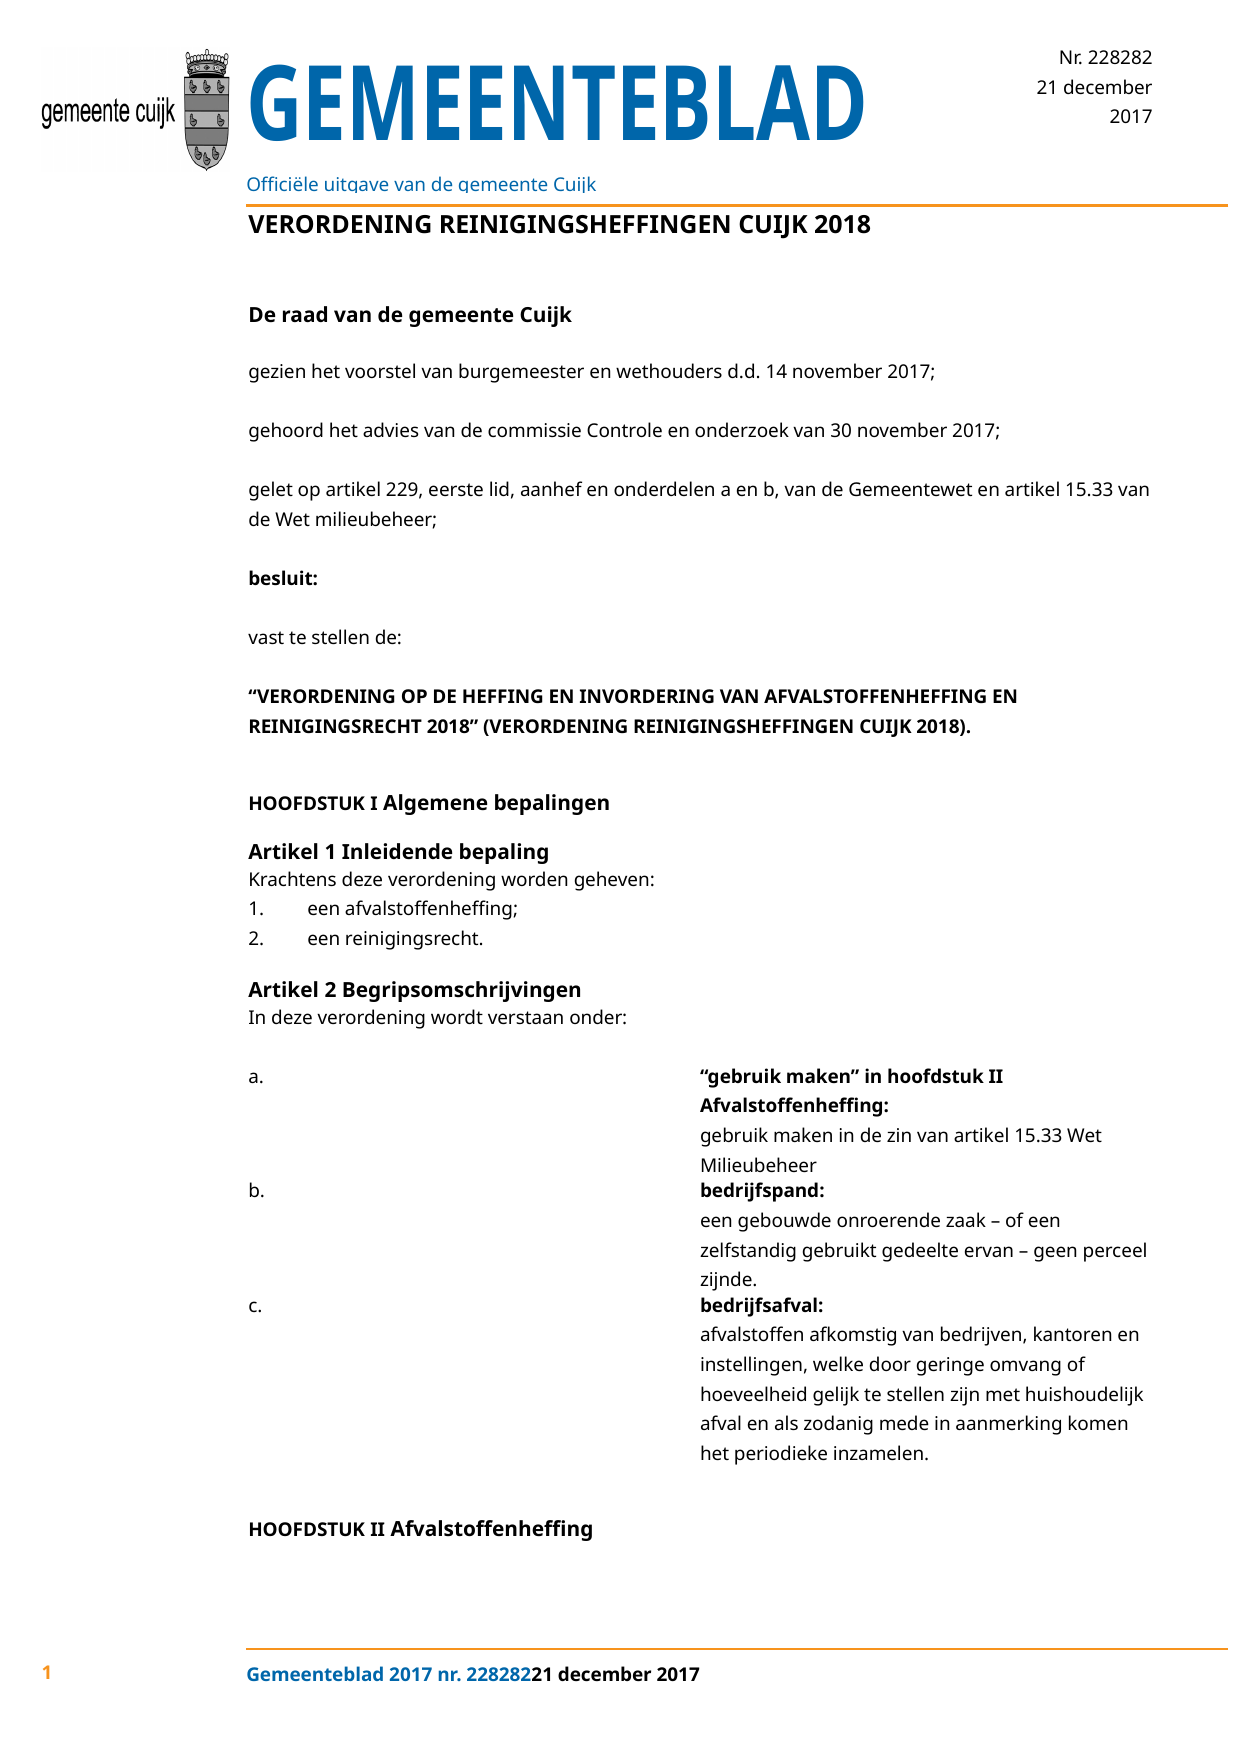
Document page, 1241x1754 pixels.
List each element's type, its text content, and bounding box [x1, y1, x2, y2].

table_header a. [248, 1063, 700, 1178]
text VERORDENING REINIGINGSHEFFINGEN CUIJK 2018 [248, 207, 1152, 241]
text Krachtens deze verordening worden geheven: [248, 866, 1152, 892]
list een reinigingsrecht. [248, 925, 1152, 951]
picture [41, 47, 231, 172]
table_cell c. [248, 1292, 700, 1466]
table_cell bedrijfspand: een gebouwde onroerende zaak – of een zelfstandig gebruikt gedeelte ervan – geen perceel zijnde. [700, 1178, 1152, 1292]
text Artikel 2 Begripsomschrijvingen [248, 975, 1152, 1004]
text HOOFDSTUK I Algemene bepalingen [248, 788, 1152, 817]
text gezien het voorstel van burgemeester en wethouders d.d. 14 november 2017; [248, 358, 1152, 384]
table_cell bedrijfsafval: afvalstoffen afkomstig van bedrijven, kantoren en instellingen, welke door geringe omvang of hoeveelheid gelijk te stellen zijn met huishoudelijk afval en als zodanig mede in aanmerking komen het periodieke inzamelen. [700, 1292, 1152, 1466]
text “VERORDENING OP DE HEFFING EN INVORDERING VAN AFVALSTOFFENHEFFING EN REINIGINGSRECHT 2018” (VERORDENING REINIGINGSHEFFINGEN CUIJK 2018). [248, 683, 1152, 739]
text gelet op artikel 229, eerste lid, aanhef en onderdelen a en b, van de Gemeentewet en artikel 15.33 van de Wet milieubeheer; [248, 476, 1152, 532]
text Artikel 1 Inleidende bepaling [248, 837, 1152, 866]
table_cell b. [248, 1178, 700, 1292]
text vast te stellen de: [248, 624, 1152, 650]
table_header “gebruik maken” in hoofdstuk II Afvalstoffenheffing: gebruik maken in de zin van artikel 15.33 Wet Milieubeheer [700, 1063, 1152, 1178]
text De raad van de gemeente Cuijk [248, 300, 1152, 328]
list een afvalstoffenheffing; [248, 895, 1152, 921]
text HOOFDSTUK II Afvalstoffenheffing [248, 1514, 1152, 1543]
text besluit: [248, 565, 1152, 591]
text In deze verordening wordt verstaan onder: [248, 1004, 1152, 1029]
text gehoord het advies van de commissie Controle en onderzoek van 30 november 2017; [248, 417, 1152, 443]
